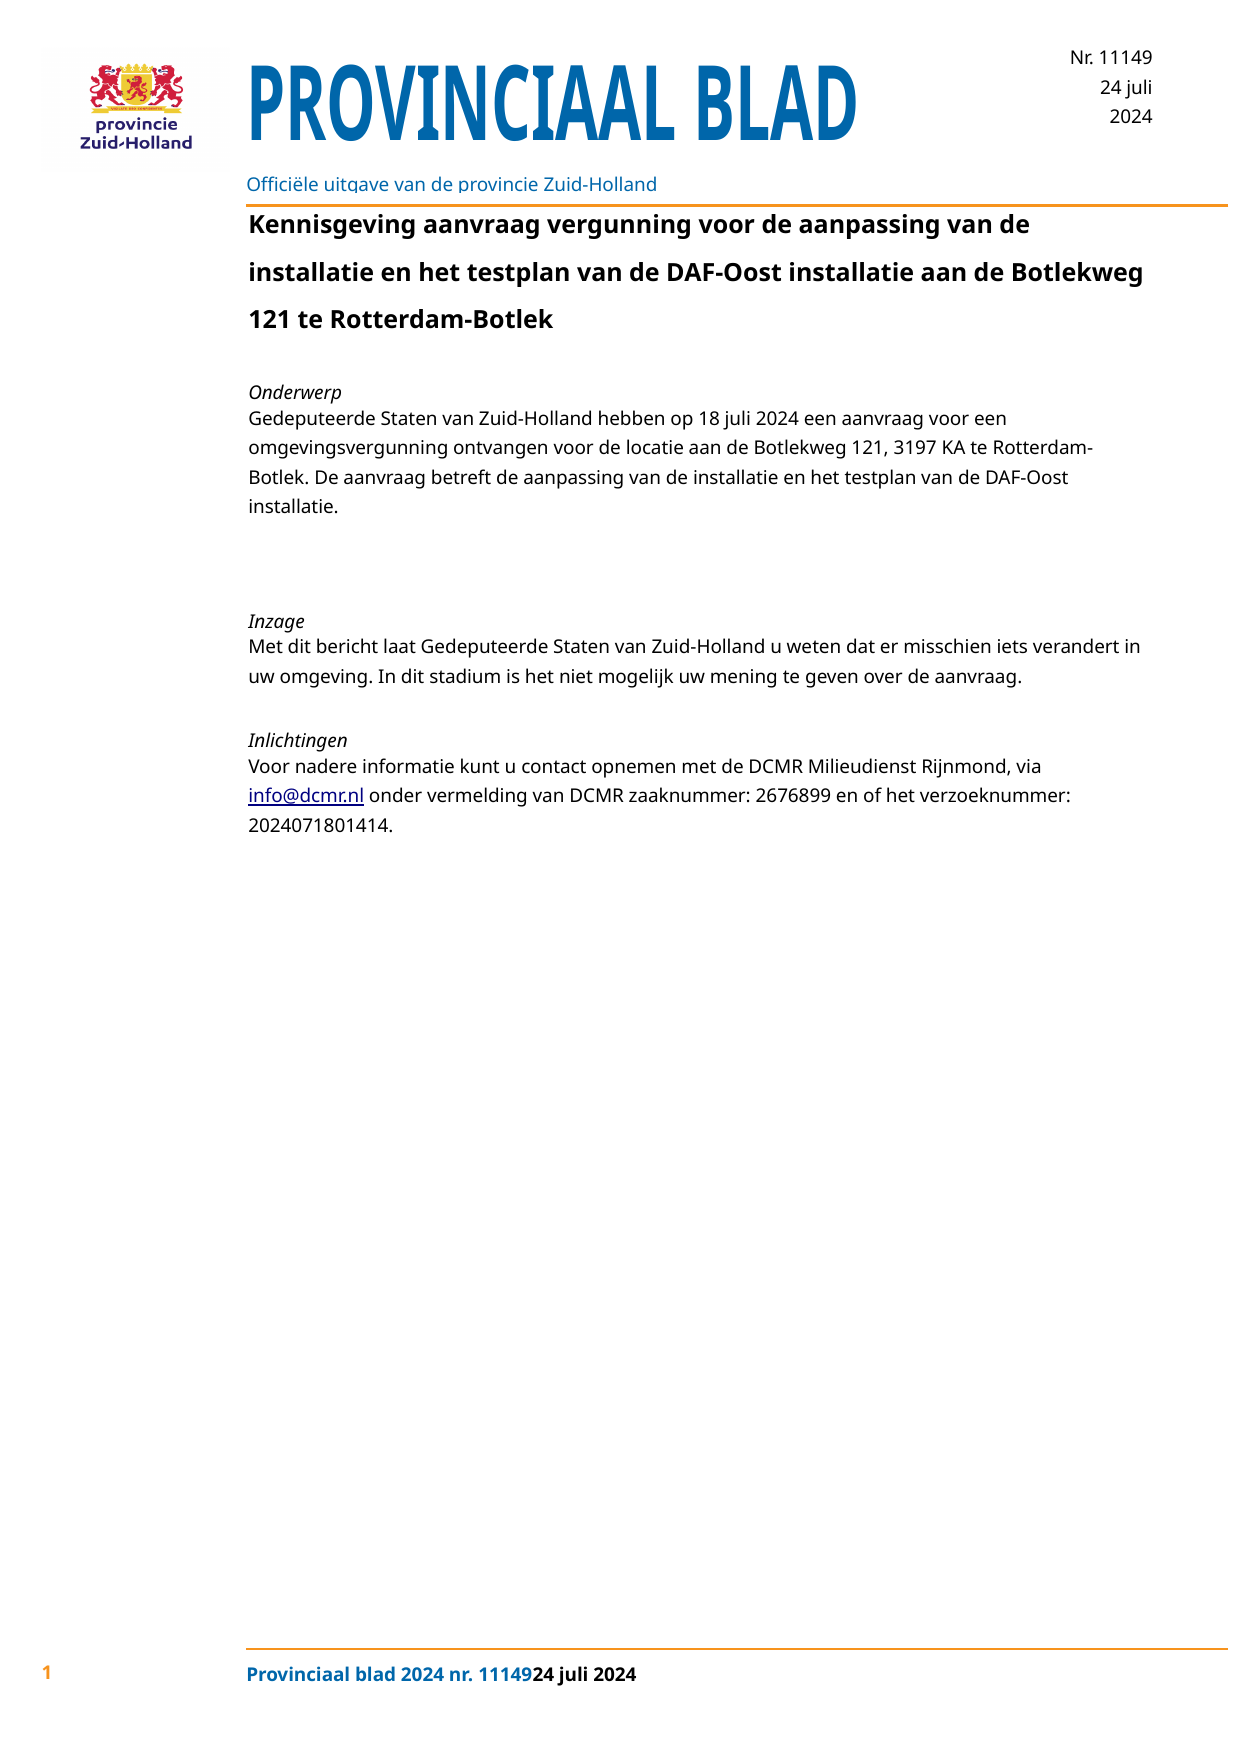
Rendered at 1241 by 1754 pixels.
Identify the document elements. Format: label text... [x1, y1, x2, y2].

text Met dit bericht laat Gedeputeerde Staten van Zuid-Holland u weten dat er misschien iets verandert in uw omgeving. In dit stadium is het niet mogelijk uw mening te geven over de aanvraag. [248, 634, 1152, 689]
picture [41, 47, 231, 172]
text Gedeputeerde Staten van Zuid-Holland hebben op 18 juli 2024 een aanvraag voor een omgevingsvergunning ontvangen voor de locatie aan de Botlekweg 121, 3197 KA te Rotterdam-Botlek. De aanvraag betreft de aanpassing van de installatie en het testplan van de DAF-Oost installatie. [248, 405, 1152, 519]
text Kennisgeving aanvraag vergunning voor de aanpassing van de installatie en het testplan van de DAF-Oost installatie aan de Botlekweg 121 te Rotterdam-Botlek [248, 207, 1152, 336]
text Inzage [248, 608, 1152, 634]
text Inlichtingen [248, 727, 1152, 753]
text Voor nadere informatie kunt u contact opnemen met de DCMR Milieudienst Rijnmond, via info@dcmr.nl onder vermelding van DCMR zaaknummer: 2676899 en of het verzoeknummer: 2024071801414. [248, 753, 1152, 838]
text Onderwerp [248, 379, 1152, 405]
